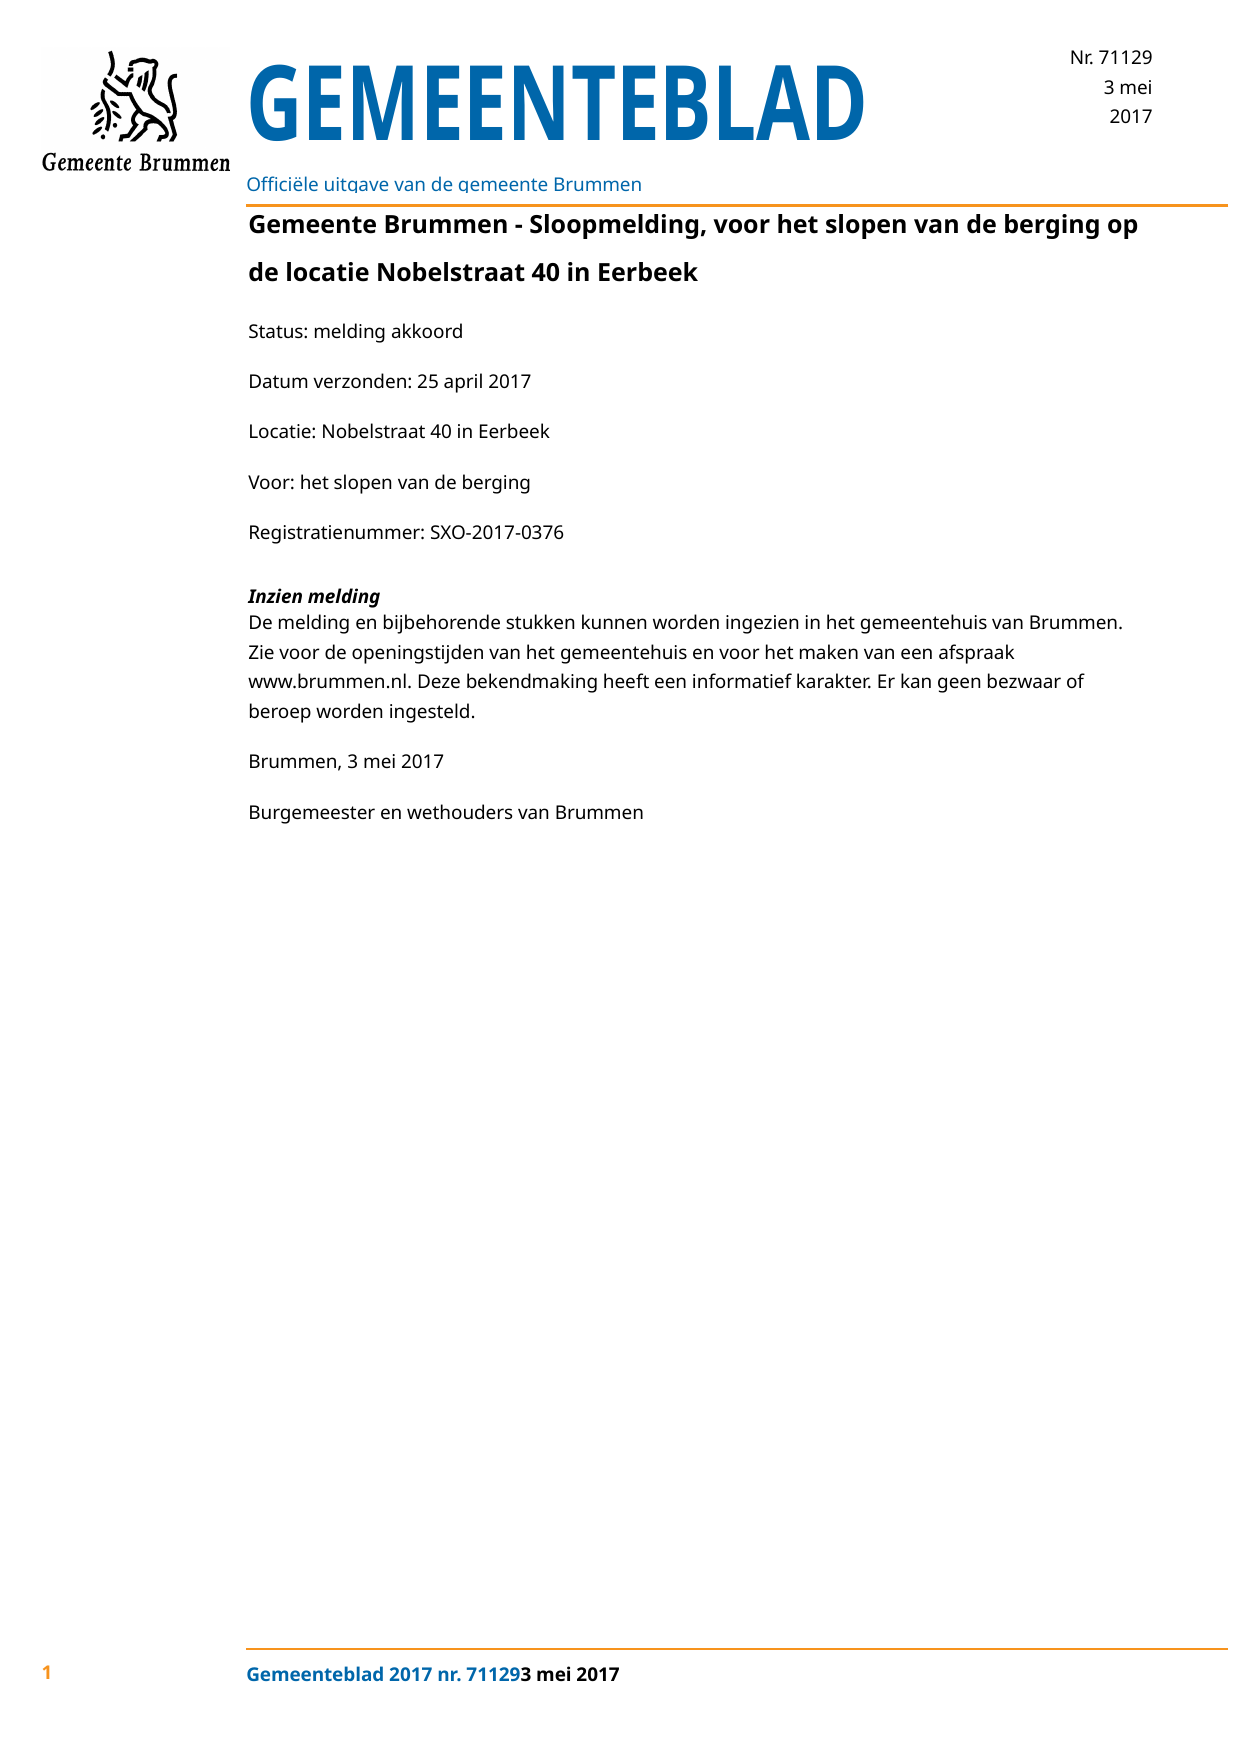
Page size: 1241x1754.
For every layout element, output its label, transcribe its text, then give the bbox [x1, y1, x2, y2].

text Burgemeester en wethouders van Brummen [248, 799, 1152, 824]
text Brummen, 3 mei 2017 [248, 748, 1152, 774]
text Inzien melding [248, 583, 1152, 609]
text Gemeente Brummen - Sloopmelding, voor het slopen van de berging op de locatie Nobelstraat 40 in Eerbeek [248, 207, 1152, 288]
text Voor: het slopen van de berging [248, 469, 1152, 495]
text Locatie: Nobelstraat 40 in Eerbeek [248, 419, 1152, 444]
text De melding en bijbehorende stukken kunnen worden ingezien in het gemeentehuis van Brummen. Zie voor de openingstijden van het gemeentehuis en voor het maken van een afspraak www.brummen.nl. Deze bekendmaking heeft een informatief karakter. Er kan geen bezwaar of beroep worden ingesteld. [248, 609, 1152, 724]
picture [41, 47, 231, 172]
text Datum verzonden: 25 april 2017 [248, 368, 1152, 394]
text Registratienummer: SXO-2017-0376 [248, 519, 1152, 545]
text Status: melding akkoord [248, 318, 1152, 344]
